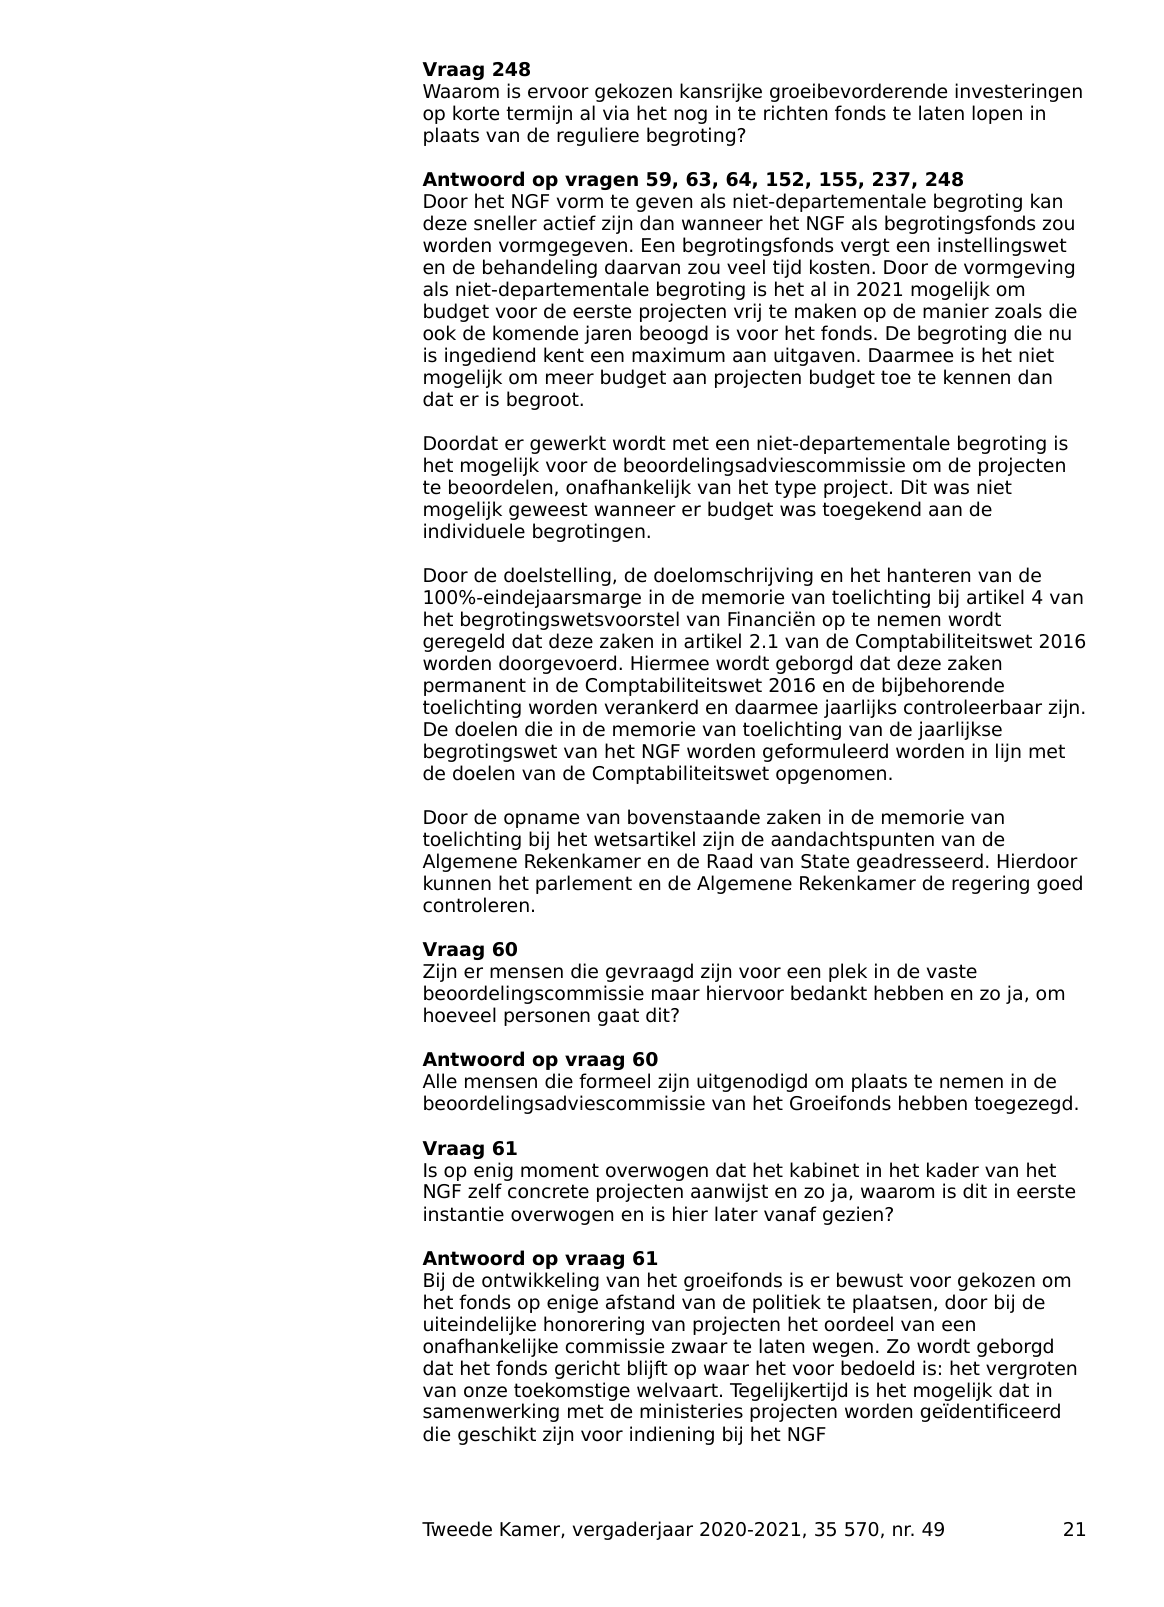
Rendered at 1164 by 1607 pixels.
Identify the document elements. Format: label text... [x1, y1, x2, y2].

text Door het NGF vorm te geven als niet-departementale begroting kan deze sneller actief zijn dan wanneer het NGF als begrotingsfonds zou worden vormgegeven. Een begrotingsfonds vergt een instellingswet en de behandeling daarvan zou veel tijd kosten. Door de vormgeving als niet-departementale begroting is het al in 2021 mogelijk om budget voor de eerste projecten vrij te maken op de manier zoals die ook de komende jaren beoogd is voor het fonds. De begroting die nu is ingediend kent een maximum aan uitgaven. Daarmee is het niet mogelijk om meer budget aan projecten budget toe te kennen dan dat er is begroot. [422, 191, 1087, 411]
text Alle mensen die formeel zijn uitgenodigd om plaats te nemen in de beoordelingsadviescommissie van het Groeifonds hebben toegezegd. [422, 1071, 1087, 1115]
text Waarom is ervoor gekozen kansrijke groeibevorderende investeringen op korte termijn al via het nog in te richten fonds te laten lopen in plaats van de reguliere begroting? [422, 81, 1087, 147]
subtitle Vraag 60 [422, 939, 1087, 961]
subtitle Antwoord op vraag 60 [422, 1049, 1087, 1071]
subtitle Antwoord op vraag 61 [422, 1248, 1087, 1269]
text Zijn er mensen die gevraagd zijn voor een plek in de vaste beoordelingscommissie maar hiervoor bedankt hebben en zo ja, om hoeveel personen gaat dit? [422, 961, 1087, 1027]
text Doordat er gewerkt wordt met een niet-departementale begroting is het mogelijk voor de beoordelingsadviescommissie om de projecten te beoordelen, onafhankelijk van het type project. Dit was niet mogelijk geweest wanneer er budget was toegekend aan de individuele begrotingen. [422, 433, 1087, 543]
text Door de opname van bovenstaande zaken in de memorie van toelichting bij het wetsartikel zijn de aandachtspunten van de Algemene Rekenkamer en de Raad van State geadresseerd. Hierdoor kunnen het parlement en de Algemene Rekenkamer de regering goed controleren. [422, 807, 1087, 917]
text Bij de ontwikkeling van het groeifonds is er bewust voor gekozen om het fonds op enige afstand van de politiek te plaatsen, door bij de uiteindelijke honorering van projecten het oordeel van een onafhankelijke commissie zwaar te laten wegen. Zo wordt geborgd dat het fonds gericht blijft op waar het voor bedoeld is: het vergroten van onze toekomstige welvaart. Tegelijkertijd is het mogelijk dat in samenwerking met de ministeries projecten worden geïdentificeerd die geschikt zijn voor indiening bij het NGF [422, 1269, 1087, 1445]
text Is op enig moment overwogen dat het kabinet in het kader van het NGF zelf concrete projecten aanwijst en zo ja, waarom is dit in eerste instantie overwogen en is hier later vanaf gezien? [422, 1159, 1087, 1225]
subtitle Antwoord op vragen 59, 63, 64, 152, 155, 237, 248 [422, 169, 1087, 191]
subtitle Vraag 61 [422, 1137, 1087, 1159]
text Door de doelstelling, de doelomschrijving en het hanteren van de 100%-eindejaarsmarge in de memorie van toelichting bij artikel 4 van het begrotingswetsvoorstel van Financiën op te nemen wordt geregeld dat deze zaken in artikel 2.1 van de Comptabiliteitswet 2016 worden doorgevoerd. Hiermee wordt geborgd dat deze zaken permanent in de Comptabiliteitswet 2016 en de bijbehorende toelichting worden verankerd en daarmee jaarlijks controleerbaar zijn. De doelen die in de memorie van toelichting van de jaarlijkse begrotingswet van het NGF worden geformuleerd worden in lijn met de doelen van de Comptabiliteitswet opgenomen. [422, 565, 1087, 785]
subtitle Vraag 248 [422, 59, 1087, 81]
